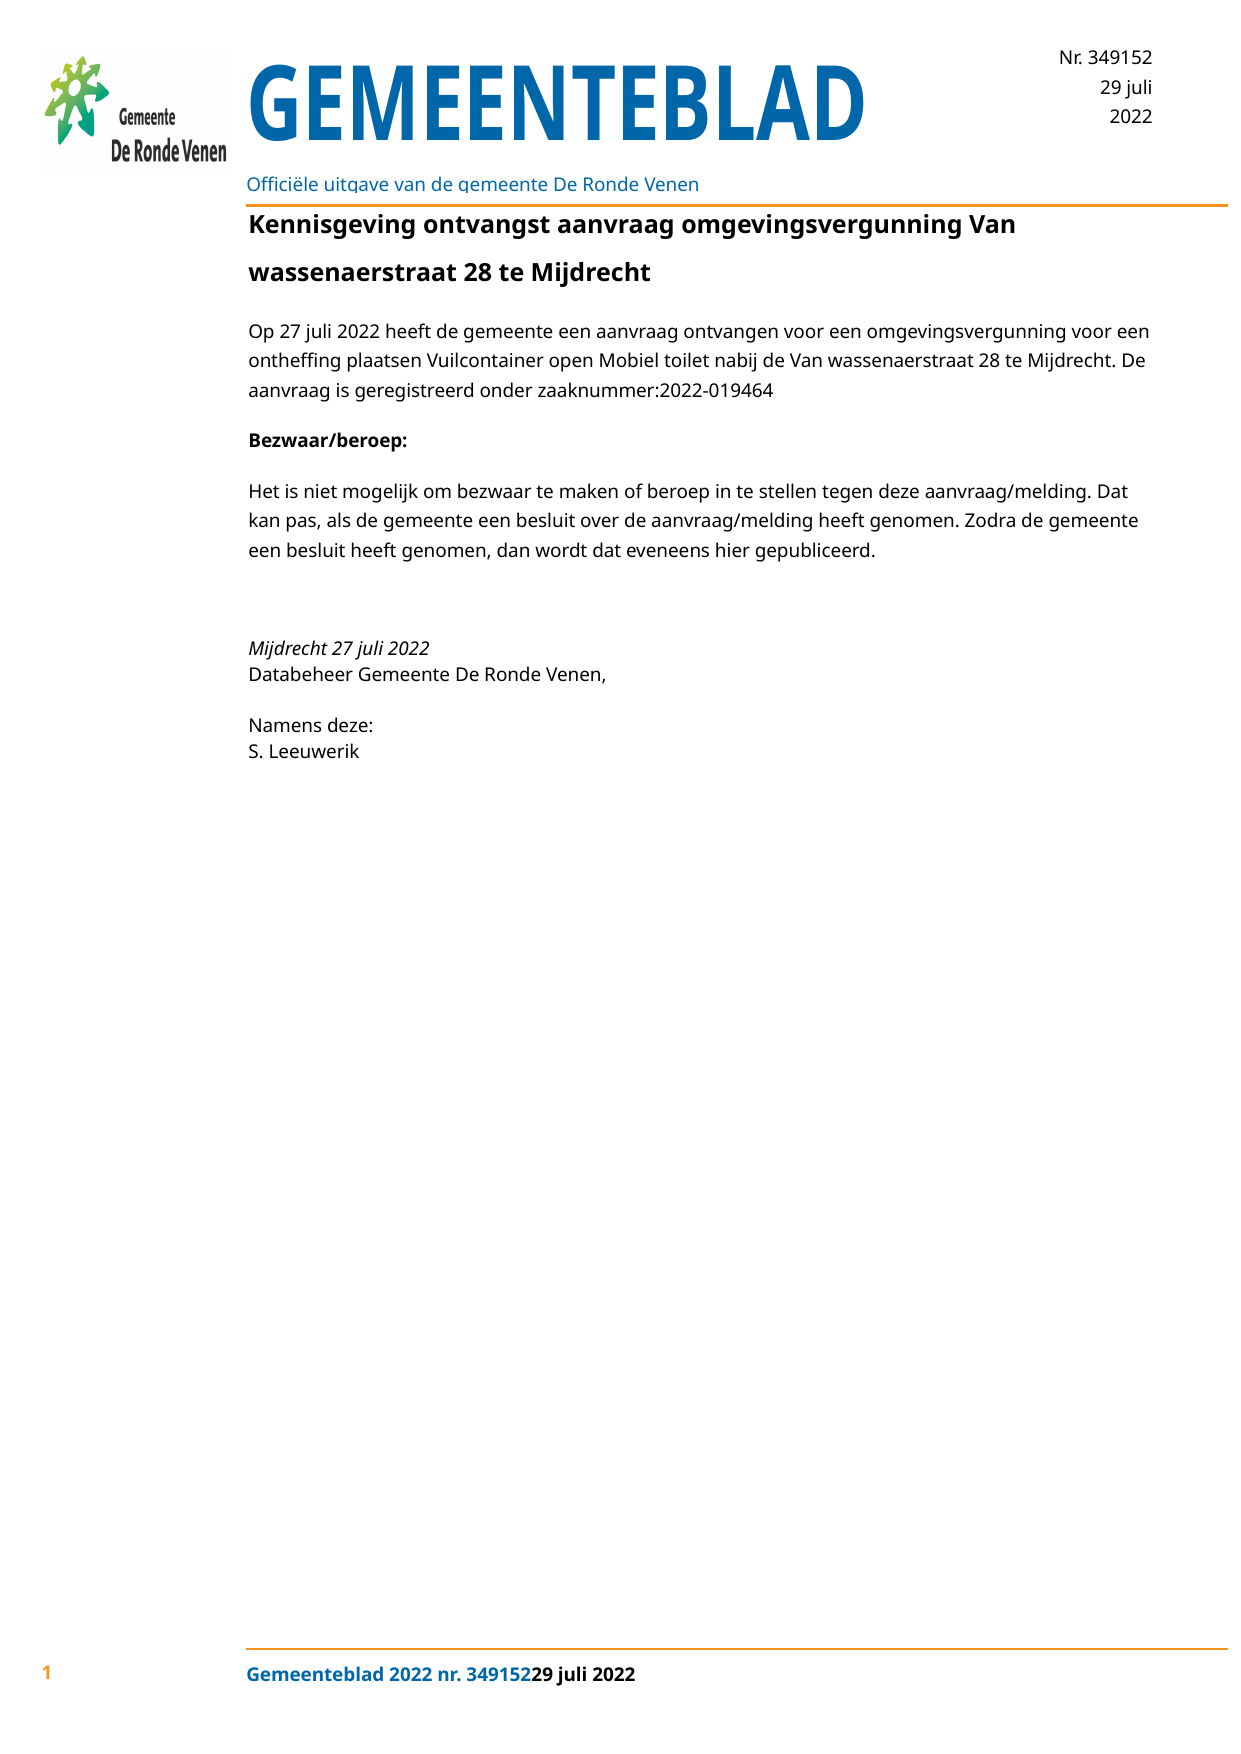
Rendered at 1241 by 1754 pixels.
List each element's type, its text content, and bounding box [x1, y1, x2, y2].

text Het is niet mogelijk om bezwaar te maken of beroep in te stellen tegen deze aanvraag/melding. Dat kan pas, als de gemeente een besluit over de aanvraag/melding heeft genomen. Zodra de gemeente een besluit heeft genomen, dan wordt dat eveneens hier gepubliceerd. [248, 478, 1152, 563]
text Mijdrecht 27 juli 2022 [248, 635, 1152, 661]
text Kennisgeving ontvangst aanvraag omgevingsvergunning Van wassenaerstraat 28 te Mijdrecht [248, 207, 1152, 288]
text Bezwaar/beroep: [248, 427, 1152, 453]
text Op 27 juli 2022 heeft de gemeente een aanvraag ontvangen voor een omgevingsvergunning voor een ontheffing plaatsen Vuilcontainer open Mobiel toilet nabij de Van wassenaerstraat 28 te Mijdrecht. De aanvraag is geregistreerd onder zaaknummer:2022-019464 [248, 318, 1152, 403]
text Namens deze: [248, 712, 1152, 738]
text Databeheer Gemeente De Ronde Venen, [248, 661, 1152, 687]
text S. Leeuwerik [248, 738, 1152, 764]
picture [41, 47, 231, 172]
